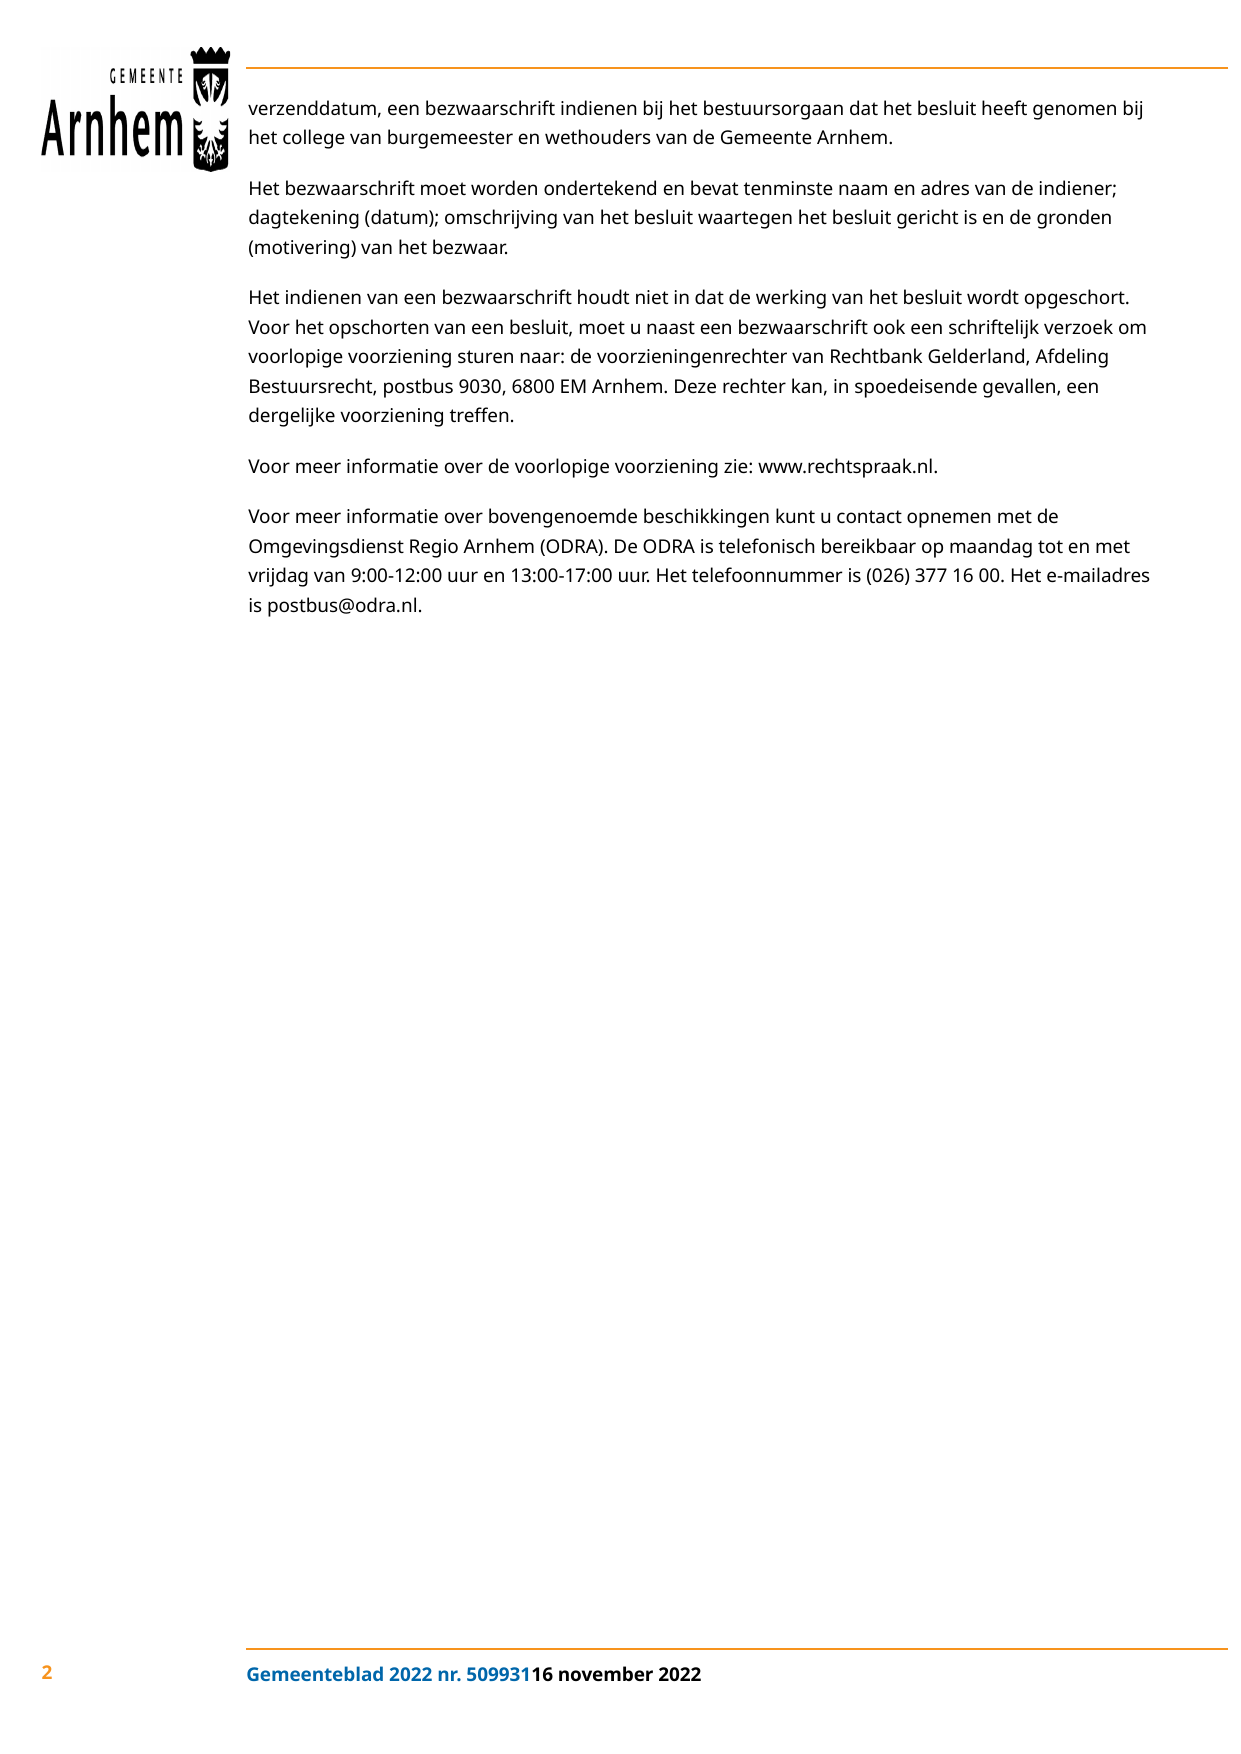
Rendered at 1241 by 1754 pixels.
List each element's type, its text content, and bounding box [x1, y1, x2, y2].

text Het bezwaarschrift moet worden ondertekend en bevat tenminste naam en adres van de indiener; dagtekening (datum); omschrijving van het besluit waartegen het besluit gericht is en de gronden (motivering) van het bezwaar. [248, 175, 1152, 260]
text Voor meer informatie over de voorlopige voorziening zie: www.rechtspraak.nl. [248, 453, 1152, 479]
picture [41, 47, 231, 172]
text verzenddatum, een bezwaarschrift indienen bij het bestuursorgaan dat het besluit heeft genomen bij het college van burgemeester en wethouders van de Gemeente Arnhem. [248, 95, 1152, 150]
text Voor meer informatie over bovengenoemde beschikkingen kunt u contact opnemen met de Omgevingsdienst Regio Arnhem (ODRA). De ODRA is telefonisch bereikbaar op maandag tot en met vrijdag van 9:00-12:00 uur en 13:00-17:00 uur. Het telefoonnummer is (026) 377 16 00. Het e-mailadres is postbus@odra.nl. [248, 503, 1152, 618]
text Het indienen van een bezwaarschrift houdt niet in dat de werking van het besluit wordt opgeschort. Voor het opschorten van een besluit, moet u naast een bezwaarschrift ook een schriftelijk verzoek om voorlopige voorziening sturen naar: de voorzieningenrechter van Rechtbank Gelderland, Afdeling Bestuursrecht, postbus 9030, 6800 EM Arnhem. Deze rechter kan, in spoedeisende gevallen, een dergelijke voorziening treffen. [248, 284, 1152, 428]
